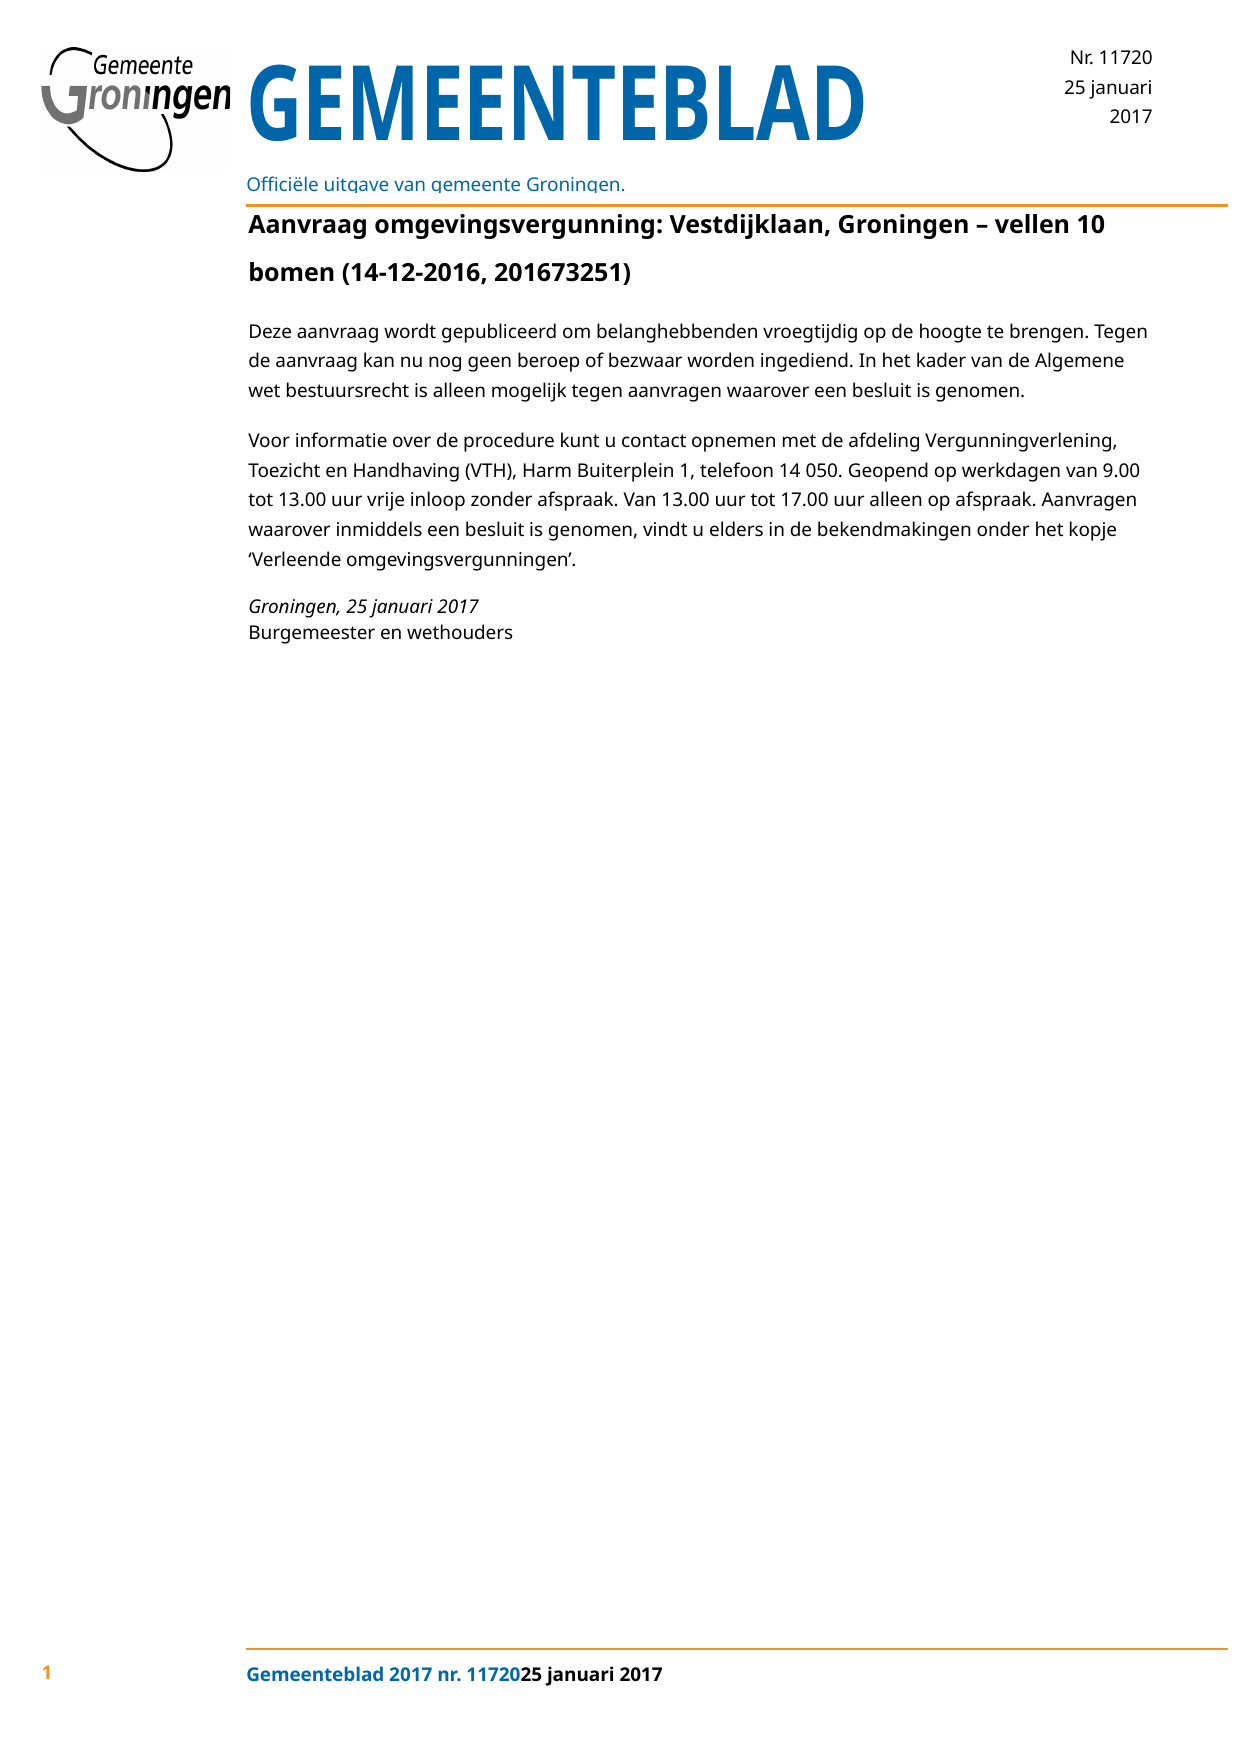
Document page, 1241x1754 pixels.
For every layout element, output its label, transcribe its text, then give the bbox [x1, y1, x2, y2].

picture [41, 47, 231, 172]
text Burgemeester en wethouders [248, 619, 1152, 645]
text Deze aanvraag wordt gepubliceerd om belanghebbenden vroegtijdig op de hoogte te brengen. Tegen de aanvraag kan nu nog geen beroep of bezwaar worden ingediend. In het kader van de Algemene wet bestuursrecht is alleen mogelijk tegen aanvragen waarover een besluit is genomen. [248, 318, 1152, 403]
text Voor informatie over de procedure kunt u contact opnemen met de afdeling Vergunningverlening, Toezicht en Handhaving (VTH), Harm Buiterplein 1, telefoon 14 050. Geopend op werkdagen van 9.00 tot 13.00 uur vrije inloop zonder afspraak. Van 13.00 uur tot 17.00 uur alleen op afspraak. Aanvragen waarover inmiddels een besluit is genomen, vindt u elders in de bekendmakingen onder het kopje ‘Verleende omgevingsvergunningen’. [248, 427, 1152, 572]
text Groningen, 25 januari 2017 [248, 594, 1152, 619]
text Aanvraag omgevingsvergunning: Vestdijklaan, Groningen – vellen 10 bomen (14-12-2016, 201673251) [248, 207, 1152, 288]
